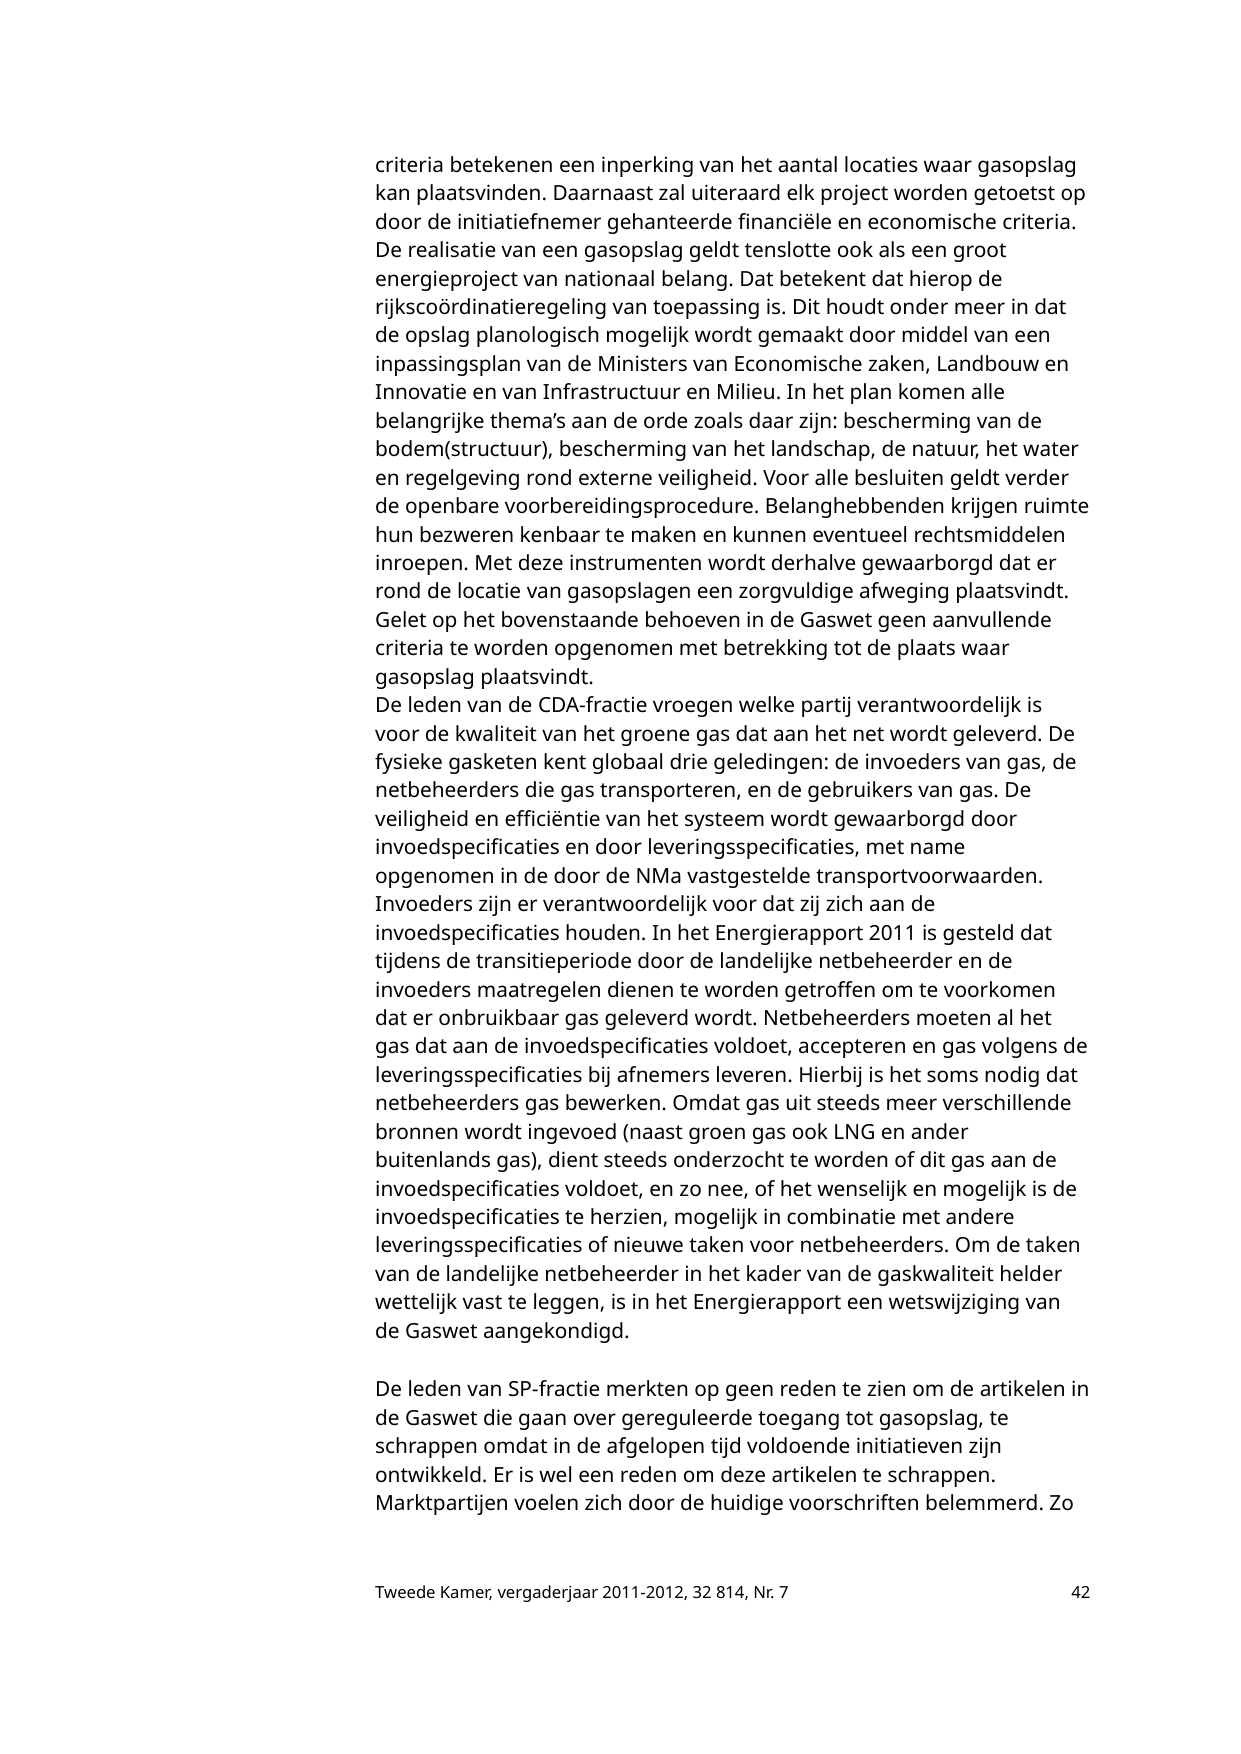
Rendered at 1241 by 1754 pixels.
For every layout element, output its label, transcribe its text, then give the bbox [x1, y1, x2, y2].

text De leden van SP-fractie merkten op geen reden te zien om de artikelen in de Gaswet die gaan over gereguleerde toegang tot gasopslag, te schrappen omdat in de afgelopen tijd voldoende initiatieven zijn ontwikkeld. Er is wel een reden om deze artikelen te schrappen. Marktpartijen voelen zich door de huidige voorschriften belemmerd. Zo [375, 1374, 1090, 1517]
text criteria betekenen een inperking van het aantal locaties waar gasopslag kan plaatsvinden. Daarnaast zal uiteraard elk project worden getoetst op door de initiatiefnemer gehanteerde financiële en economische criteria. [375, 150, 1090, 235]
text De realisatie van een gasopslag geldt tenslotte ook als een groot energieproject van nationaal belang. Dat betekent dat hierop de rijkscoördinatieregeling van toepassing is. Dit houdt onder meer in dat de opslag planologisch mogelijk wordt gemaakt door middel van een inpassingsplan van de Ministers van Economische zaken, Landbouw en Innovatie en van Infrastructuur en Milieu. In het plan komen alle belangrijke thema’s aan de orde zoals daar zijn: bescherming van de bodem(structuur), bescherming van het landschap, de natuur, het water en regelgeving rond externe veiligheid. Voor alle besluiten geldt verder de openbare voorbereidingsprocedure. Belanghebbenden krijgen ruimte hun bezweren kenbaar te maken en kunnen eventueel rechtsmiddelen inroepen. Met deze instrumenten wordt derhalve gewaarborgd dat er rond de locatie van gasopslagen een zorgvuldige afweging plaatsvindt. Gelet op het bovenstaande behoeven in de Gaswet geen aanvullende criteria te worden opgenomen met betrekking tot de plaats waar gasopslag plaatsvindt. [375, 235, 1090, 690]
text De leden van de CDA-fractie vroegen welke partij verantwoordelijk is voor de kwaliteit van het groene gas dat aan het net wordt geleverd. De fysieke gasketen kent globaal drie geledingen: de invoeders van gas, de netbeheerders die gas transporteren, en de gebruikers van gas. De veiligheid en efficiëntie van het systeem wordt gewaarborgd door invoedspecificaties en door leveringsspecificaties, met name opgenomen in de door de NMa vastgestelde transportvoorwaarden. Invoeders zijn er verantwoordelijk voor dat zij zich aan de invoedspecificaties houden. In het Energierapport 2011 is gesteld dat tijdens de transitieperiode door de landelijke netbeheerder en de invoeders maatregelen dienen te worden getroffen om te voorkomen dat er onbruikbaar gas geleverd wordt. Netbeheerders moeten al het gas dat aan de invoedspecificaties voldoet, accepteren en gas volgens de leveringsspecificaties bij afnemers leveren. Hierbij is het soms nodig dat netbeheerders gas bewerken. Omdat gas uit steeds meer verschillende bronnen wordt ingevoed (naast groen gas ook LNG en ander buitenlands gas), dient steeds onderzocht te worden of dit gas aan de invoedspecificaties voldoet, en zo nee, of het wenselijk en mogelijk is de invoedspecificaties te herzien, mogelijk in combinatie met andere leveringsspecificaties of nieuwe taken voor netbeheerders. Om de taken van de landelijke netbeheerder in het kader van de gaskwaliteit helder wettelijk vast te leggen, is in het Energierapport een wetswijziging van de Gaswet aangekondigd. [375, 690, 1090, 1344]
